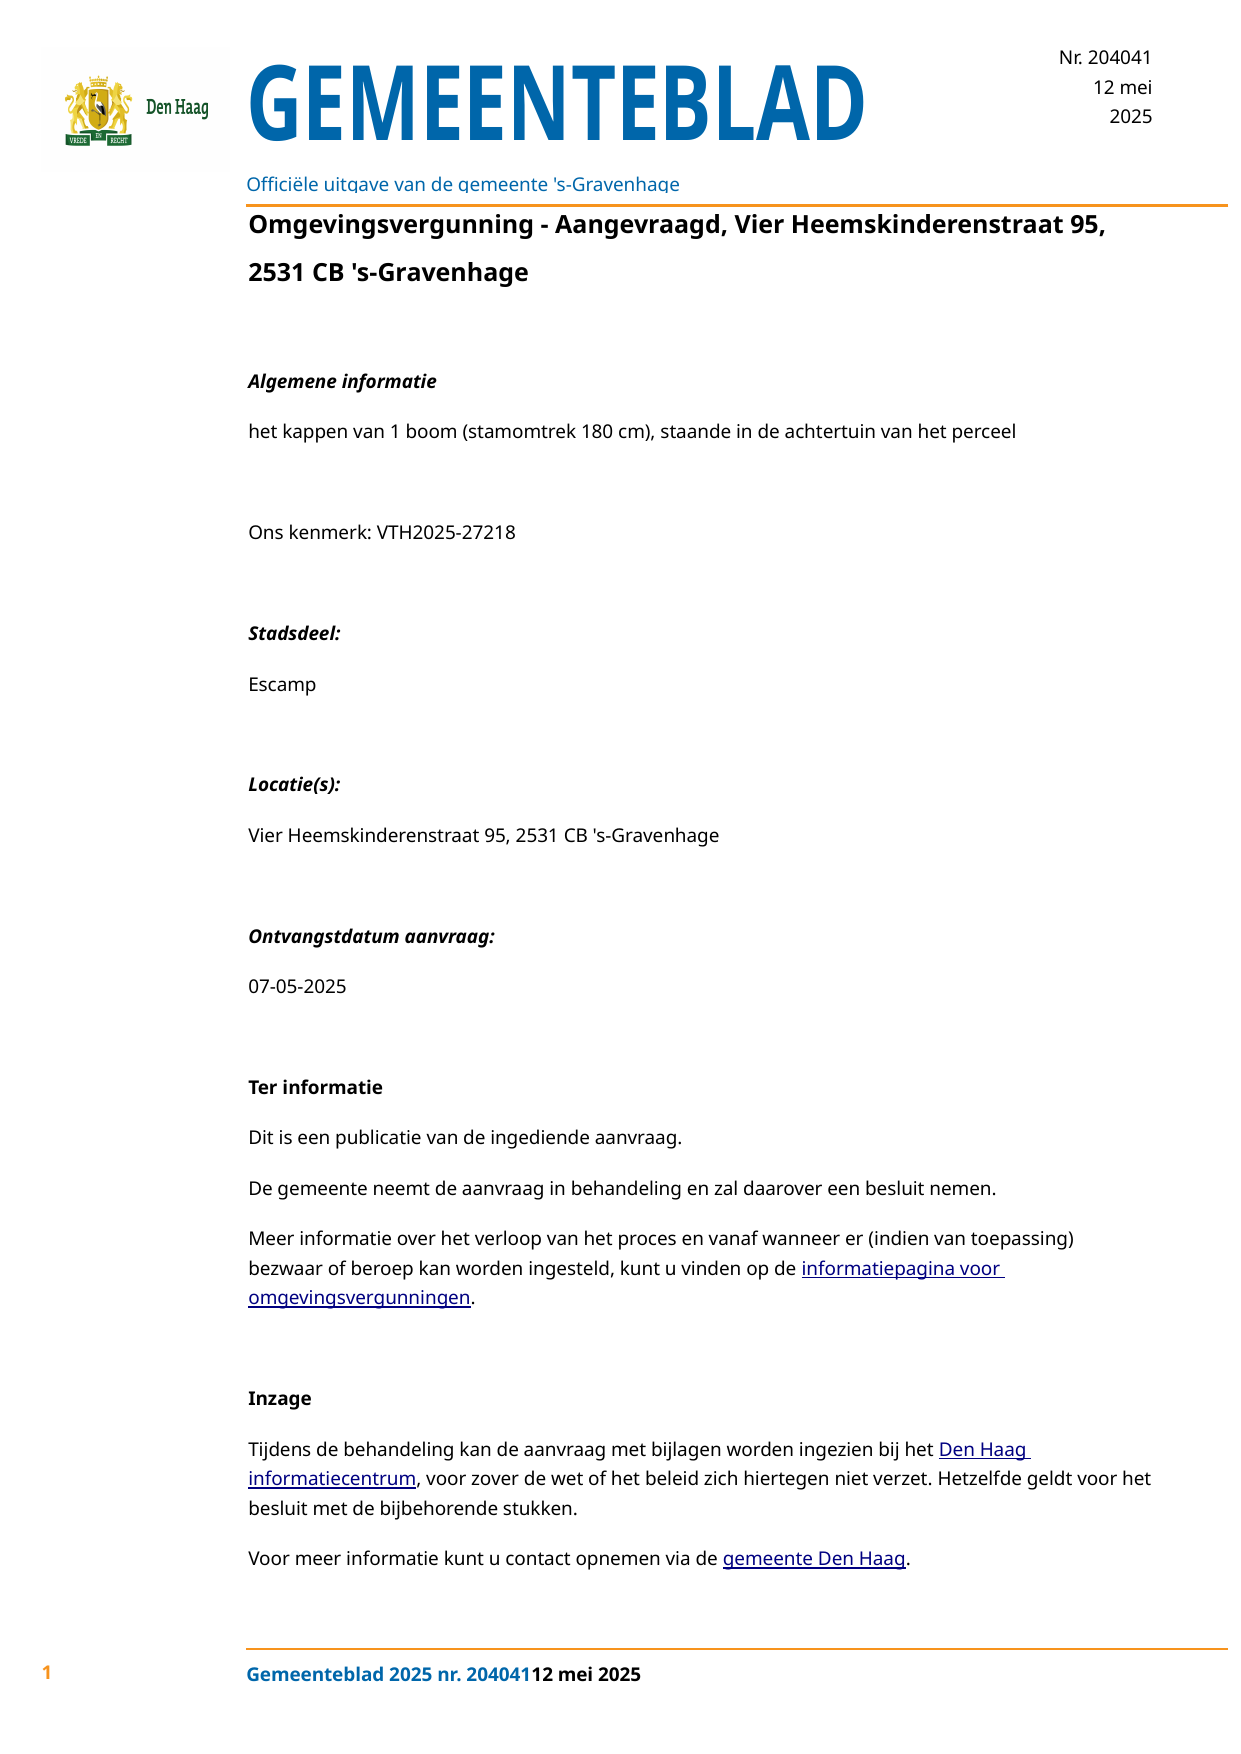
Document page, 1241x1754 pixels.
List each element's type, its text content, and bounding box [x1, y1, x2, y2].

text Voor meer informatie kunt u contact opnemen via de gemeente Den Haag. [248, 1545, 1152, 1571]
text Ter informatie [248, 1074, 1152, 1100]
text Algemene informatie [248, 368, 1152, 394]
text 07-05-2025 [248, 973, 1152, 999]
text Omgevingsvergunning - Aangevraagd, Vier Heemskinderenstraat 95, 2531 CB 's-Gravenhage [248, 207, 1152, 288]
text De gemeente neemt de aanvraag in behandeling en zal daarover een besluit nemen. [248, 1175, 1152, 1201]
text Dit is een publicatie van de ingediende aanvraag. [248, 1124, 1152, 1150]
text het kappen van 1 boom (stamomtrek 180 cm), staande in de achtertuin van het perceel [248, 419, 1152, 444]
text Vier Heemskinderenstraat 95, 2531 CB 's-Gravenhage [248, 822, 1152, 848]
text Escamp [248, 671, 1152, 697]
text Stadsdeel: [248, 620, 1152, 646]
text Locatie(s): [248, 772, 1152, 797]
text Inzage [248, 1385, 1152, 1411]
text Ons kenmerk: VTH2025-27218 [248, 519, 1152, 545]
text Ontvangstdatum aanvraag: [248, 923, 1152, 949]
text Meer informatie over het verloop van het proces en vanaf wanneer er (indien van toepassing) bezwaar of beroep kan worden ingesteld, kunt u vinden op de informatiepagina voor omgevingsvergunningen. [248, 1225, 1152, 1310]
picture [41, 47, 231, 172]
text Tijdens de behandeling kan de aanvraag met bijlagen worden ingezien bij het Den Haag informatiecentrum, voor zover de wet of het beleid zich hiertegen niet verzet. Hetzelfde geldt voor het besluit met de bijbehorende stukken. [248, 1436, 1152, 1521]
